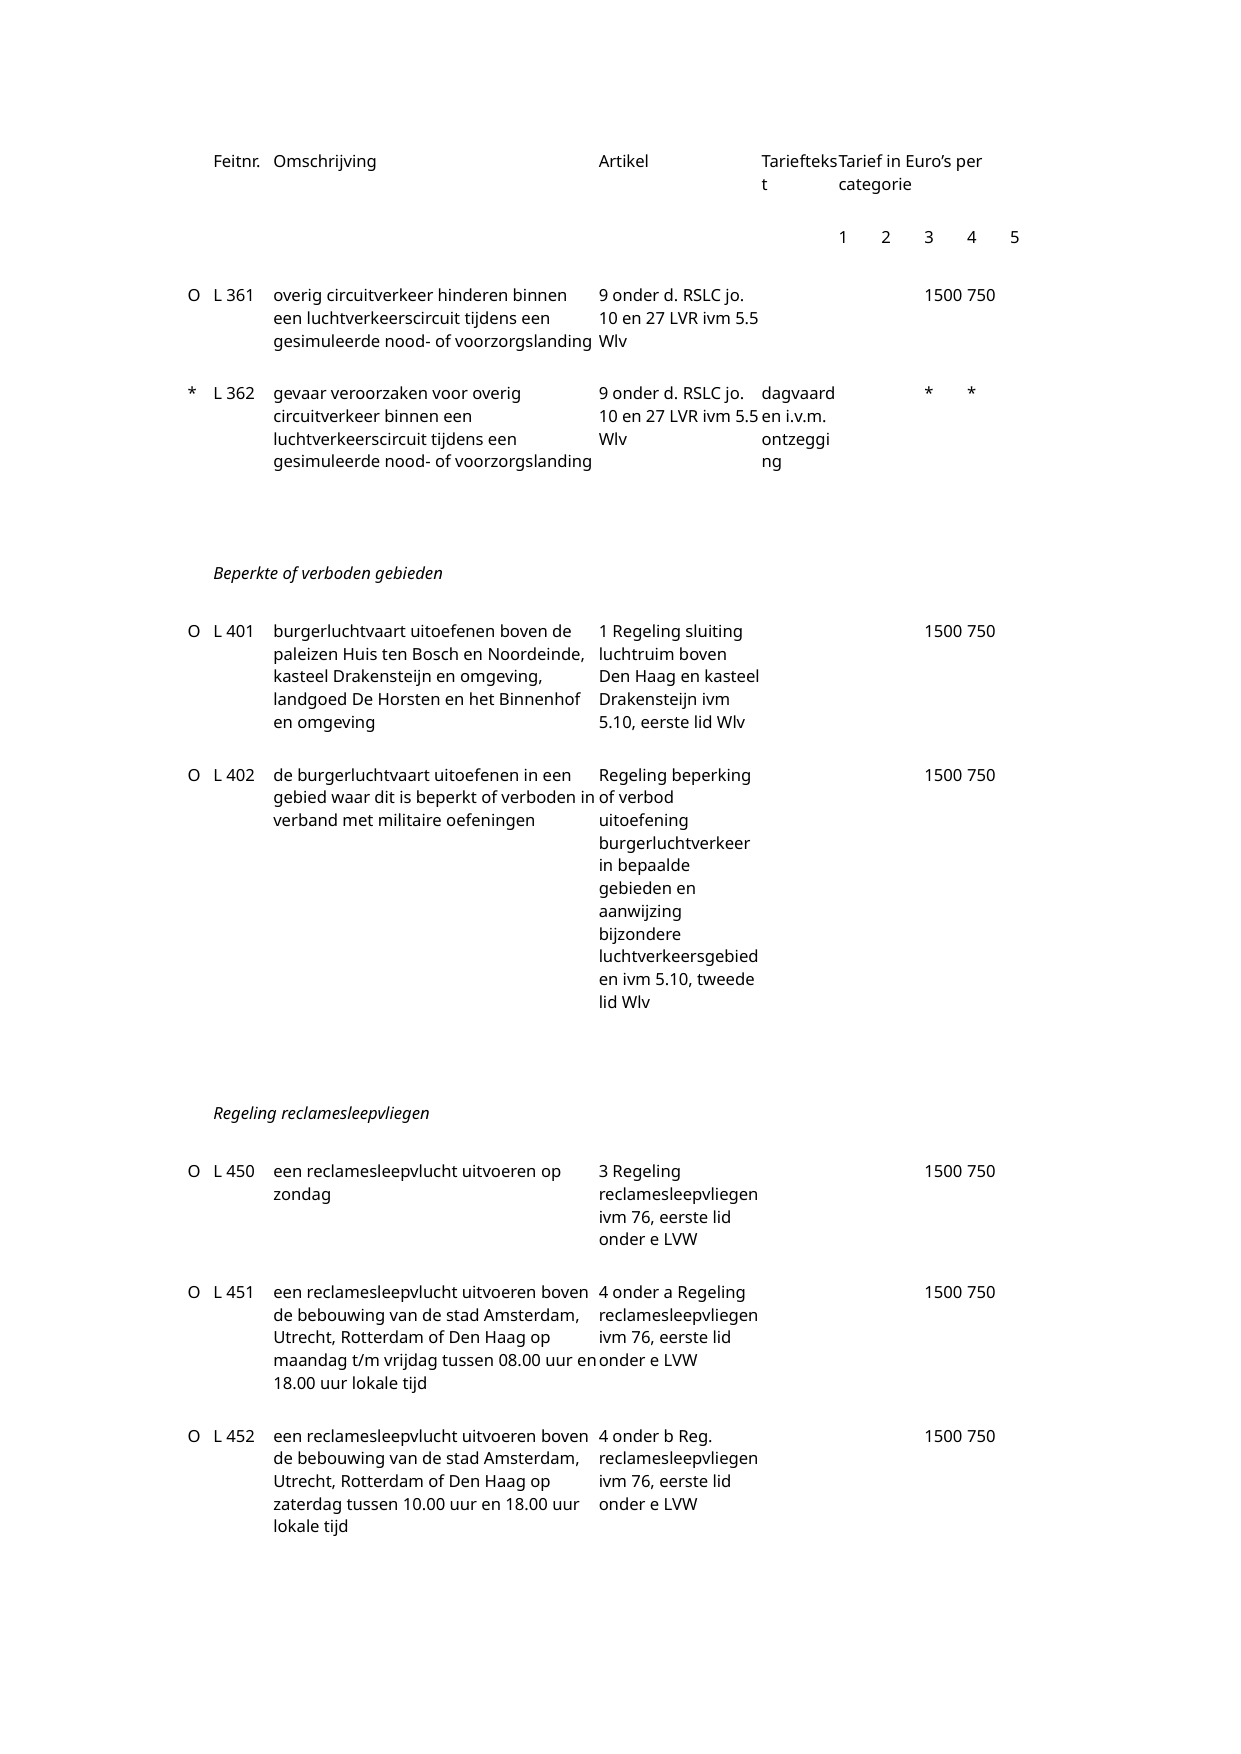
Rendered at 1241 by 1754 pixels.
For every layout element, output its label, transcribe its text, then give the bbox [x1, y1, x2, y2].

table_cell [881, 284, 924, 382]
table_cell [838, 284, 881, 382]
table_cell 1500 [924, 284, 967, 382]
table_cell [188, 225, 213, 284]
table_cell [838, 1424, 881, 1568]
table_cell [1010, 561, 1053, 620]
table_cell 1500 [924, 620, 967, 763]
table_cell [599, 1101, 761, 1160]
table_cell O [188, 1424, 213, 1568]
table_cell overig circuitverkeer hinderen binnen een luchtverkeerscircuit tijdens een gesimuleerde nood- of voorzorgslanding [273, 284, 598, 382]
table_cell 4 onder a Regeling reclamesleepvliegen ivm 76, eerste lid onder e LVW [599, 1281, 761, 1424]
table_cell [761, 620, 838, 763]
table_cell [1010, 1043, 1053, 1101]
table_cell L 362 [213, 382, 273, 503]
table_cell [967, 561, 1010, 620]
table_cell [924, 1043, 967, 1101]
table_cell [599, 1043, 761, 1101]
table_cell [761, 1424, 838, 1568]
table_cell [881, 763, 924, 1043]
table_cell [838, 1160, 881, 1281]
table_cell [273, 503, 598, 561]
table_header Artikel [599, 150, 761, 225]
table_cell [1010, 763, 1053, 1043]
table_cell 9 onder d. RSLC jo. 10 en 27 LVR ivm 5.5 Wlv [599, 382, 761, 503]
table_cell [881, 1160, 924, 1281]
table_cell [881, 620, 924, 763]
table_header [188, 150, 213, 225]
table_cell 3 [924, 225, 967, 284]
table_cell 750 [967, 1281, 1010, 1424]
table_cell 1500 [924, 763, 967, 1043]
table_cell gevaar veroorzaken voor overig circuitverkeer binnen een luchtverkeerscircuit tijdens een gesimuleerde nood- of voorzorgslanding [273, 382, 598, 503]
table_cell [1010, 1101, 1053, 1160]
table_cell [273, 1043, 598, 1101]
table_cell 1500 [924, 1160, 967, 1281]
table_cell [881, 503, 924, 561]
table_cell [188, 503, 213, 561]
table_cell 4 onder b Reg. reclamesleepvliegen ivm 76, eerste lid onder e LVW [599, 1424, 761, 1568]
table_cell 1500 [924, 1281, 967, 1424]
table_cell dagvaarden i.v.m. ontzegging [761, 382, 838, 503]
table_header Feitnr. [213, 150, 273, 225]
table_header Tarieftekst [761, 150, 838, 225]
table_cell L 402 [213, 763, 273, 1043]
table_cell [188, 1043, 213, 1101]
table_cell L 450 [213, 1160, 273, 1281]
table_cell 1 Regeling sluiting luchtruim boven Den Haag en kasteel Drakensteijn ivm 5.10, eerste lid Wlv [599, 620, 761, 763]
table_cell [761, 1043, 838, 1101]
table_cell 750 [967, 620, 1010, 763]
table_cell [1010, 1160, 1053, 1281]
table_cell een reclamesleepvlucht uitvoeren boven de bebouwing van de stad Amsterdam, Utrecht, Rotterdam of Den Haag op zaterdag tussen 10.00 uur en 18.00 uur lokale tijd [273, 1424, 598, 1568]
table_cell [273, 225, 598, 284]
table_cell [1010, 284, 1053, 382]
table_cell [967, 1101, 1010, 1160]
table_cell L 361 [213, 284, 273, 382]
table_cell 750 [967, 284, 1010, 382]
table_cell O [188, 763, 213, 1043]
table_cell [1010, 1281, 1053, 1424]
table_cell [838, 1043, 881, 1101]
table_cell [881, 1424, 924, 1568]
table_cell [838, 763, 881, 1043]
table_cell [761, 1101, 838, 1160]
table_cell Regeling reclamesleepvliegen [213, 1101, 598, 1160]
table_cell * [924, 382, 967, 503]
table_cell [761, 284, 838, 382]
table_cell [1010, 382, 1053, 503]
table_cell * [967, 382, 1010, 503]
table_cell 750 [967, 1424, 1010, 1568]
table_cell [967, 503, 1010, 561]
table_cell 1 [838, 225, 881, 284]
table_cell [761, 503, 838, 561]
table_cell [761, 1160, 838, 1281]
table_cell een reclamesleepvlucht uitvoeren op zondag [273, 1160, 598, 1281]
table_cell 9 onder d. RSLC jo. 10 en 27 LVR ivm 5.5 Wlv [599, 284, 761, 382]
table_header Omschrijving [273, 150, 598, 225]
table_cell [761, 561, 838, 620]
table_cell [761, 225, 838, 284]
table_cell [188, 1101, 213, 1160]
table_cell 3 Regeling reclamesleepvliegen ivm 76, eerste lid onder e LVW [599, 1160, 761, 1281]
table_cell 4 [967, 225, 1010, 284]
table_cell [213, 1043, 273, 1101]
table_cell [881, 1101, 924, 1160]
table_cell [881, 561, 924, 620]
table_cell de burgerluchtvaart uitoefenen in een gebied waar dit is beperkt of verboden in verband met militaire oefeningen [273, 763, 598, 1043]
table_cell 750 [967, 763, 1010, 1043]
table_cell [761, 1281, 838, 1424]
table_cell [881, 1043, 924, 1101]
table_cell [924, 503, 967, 561]
table_cell burgerluchtvaart uitoefenen boven de paleizen Huis ten Bosch en Noordeinde, kasteel Drakensteijn en omgeving, landgoed De Horsten en het Binnenhof en omgeving [273, 620, 598, 763]
table_cell [838, 1281, 881, 1424]
table_header Tarief in Euro’s per categorie [838, 150, 1053, 225]
table_cell 1500 [924, 1424, 967, 1568]
table_cell O [188, 620, 213, 763]
table_cell L 452 [213, 1424, 273, 1568]
table_cell [1010, 503, 1053, 561]
table_cell O [188, 1281, 213, 1424]
table_cell [213, 225, 273, 284]
table_cell * [188, 382, 213, 503]
table_cell L 401 [213, 620, 273, 763]
table_cell [881, 382, 924, 503]
table_cell [838, 503, 881, 561]
table_cell [599, 503, 761, 561]
table_cell [1010, 1424, 1053, 1568]
table_cell Beperkte of verboden gebieden [213, 561, 598, 620]
table_cell O [188, 284, 213, 382]
table_cell L 451 [213, 1281, 273, 1424]
table_cell [967, 1043, 1010, 1101]
table_cell 5 [1010, 225, 1053, 284]
table_cell [838, 1101, 881, 1160]
table_cell 2 [881, 225, 924, 284]
table_cell [838, 620, 881, 763]
table_cell [838, 561, 881, 620]
table_cell een reclamesleepvlucht uitvoeren boven de bebouwing van de stad Amsterdam, Utrecht, Rotterdam of Den Haag op maandag t/m vrijdag tussen 08.00 uur en 18.00 uur lokale tijd [273, 1281, 598, 1424]
table_cell [761, 763, 838, 1043]
table_cell [599, 225, 761, 284]
table_cell [838, 382, 881, 503]
table_cell 750 [967, 1160, 1010, 1281]
table_cell [1010, 620, 1053, 763]
table_cell O [188, 1160, 213, 1281]
table_cell [881, 1281, 924, 1424]
table_cell [188, 561, 213, 620]
table_cell [599, 561, 761, 620]
table_cell [924, 561, 967, 620]
table_cell [213, 503, 273, 561]
table_cell [924, 1101, 967, 1160]
table_cell Regeling beperking of verbod uitoefening burgerluchtverkeer in bepaalde gebieden en aanwijzing bijzondere luchtverkeersgebieden ivm 5.10, tweede lid Wlv [599, 763, 761, 1043]
